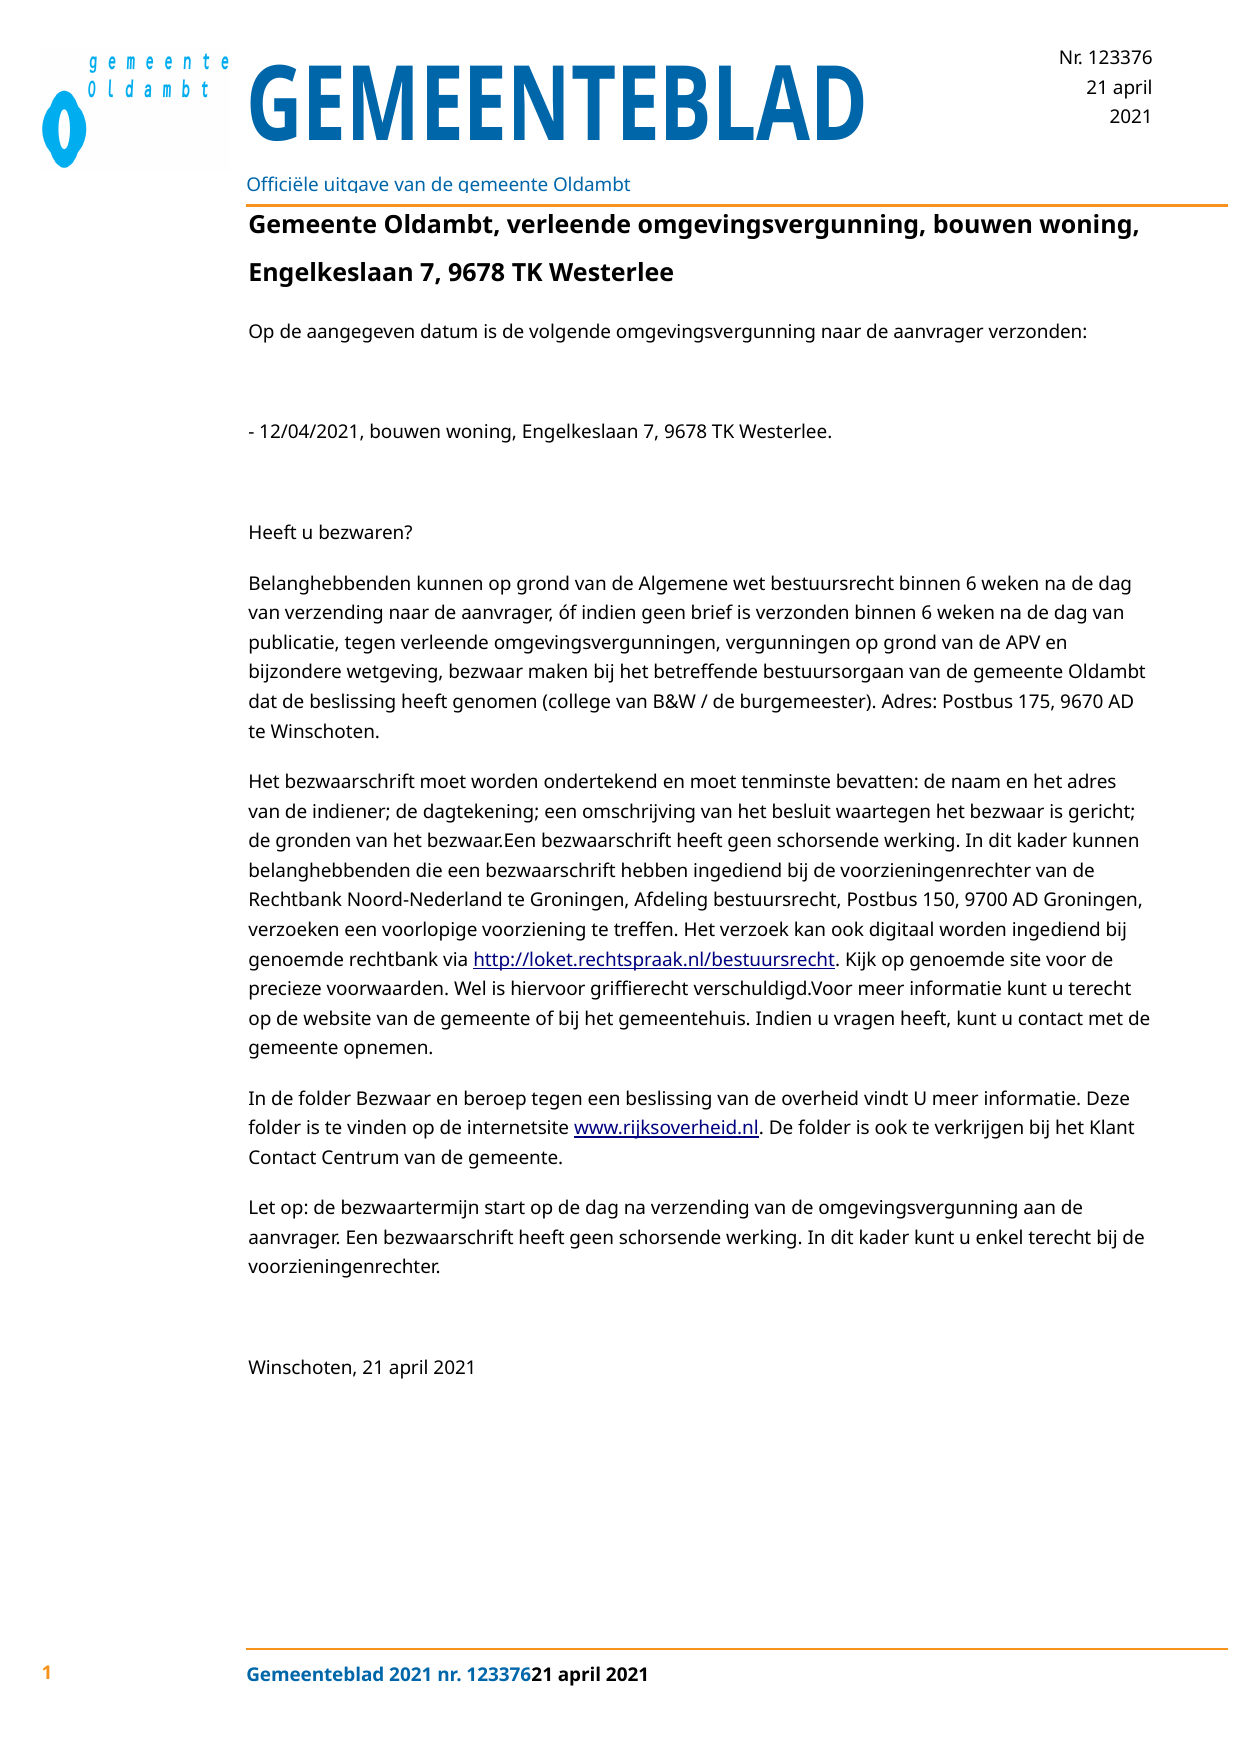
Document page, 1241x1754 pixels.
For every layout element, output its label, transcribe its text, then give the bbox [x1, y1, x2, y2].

text Belanghebbenden kunnen op grond van de Algemene wet bestuursrecht binnen 6 weken na de dag van verzending naar de aanvrager, óf indien geen brief is verzonden binnen 6 weken na de dag van publicatie, tegen verleende omgevingsvergunningen, vergunningen op grond van de APV en bijzondere wetgeving, bezwaar maken bij het betreffende bestuursorgaan van de gemeente Oldambt dat de beslissing heeft genomen (college van B&W / de burgemeester). Adres: Postbus 175, 9670 AD te Winschoten. [248, 570, 1152, 744]
text - 12/04/2021, bouwen woning, Engelkeslaan 7, 9678 TK Westerlee. [248, 419, 1152, 444]
text Winschoten, 21 april 2021 [248, 1354, 1152, 1380]
text Het bezwaarschrift moet worden ondertekend en moet tenminste bevatten: de naam en het adres van de indiener; de dagtekening; een omschrijving van het besluit waartegen het bezwaar is gericht; de gronden van het bezwaar.Een bezwaarschrift heeft geen schorsende werking. In dit kader kunnen belanghebbenden die een bezwaarschrift hebben ingediend bij de voorzieningenrechter van de Rechtbank Noord-Nederland te Groningen, Afdeling bestuursrecht, Postbus 150, 9700 AD Groningen, verzoeken een voorlopige voorziening te treffen. Het verzoek kan ook digitaal worden ingediend bij genoemde rechtbank via http://loket.rechtspraak.nl/bestuursrecht. Kijk op genoemde site voor de precieze voorwaarden. Wel is hiervoor griffierecht verschuldigd.Voor meer informatie kunt u terecht op de website van de gemeente of bij het gemeentehuis. Indien u vragen heeft, kunt u contact met de gemeente opnemen. [248, 768, 1152, 1060]
text In de folder Bezwaar en beroep tegen een beslissing van de overheid vindt U meer informatie. Deze folder is te vinden op de internetsite www.rijksoverheid.nl. De folder is ook te verkrijgen bij het Klant Contact Centrum van de gemeente. [248, 1085, 1152, 1170]
text Heeft u bezwaren? [248, 519, 1152, 545]
text Let op: de bezwaartermijn start op de dag na verzending van de omgevingsvergunning aan de aanvrager. Een bezwaarschrift heeft geen schorsende werking. In dit kader kunt u enkel terecht bij de voorzieningenrechter. [248, 1194, 1152, 1279]
text Gemeente Oldambt, verleende omgevingsvergunning, bouwen woning, Engelkeslaan 7, 9678 TK Westerlee [248, 207, 1152, 288]
text Op de aangegeven datum is de volgende omgevingsvergunning naar de aanvrager verzonden: [248, 318, 1152, 344]
picture [41, 47, 231, 172]
